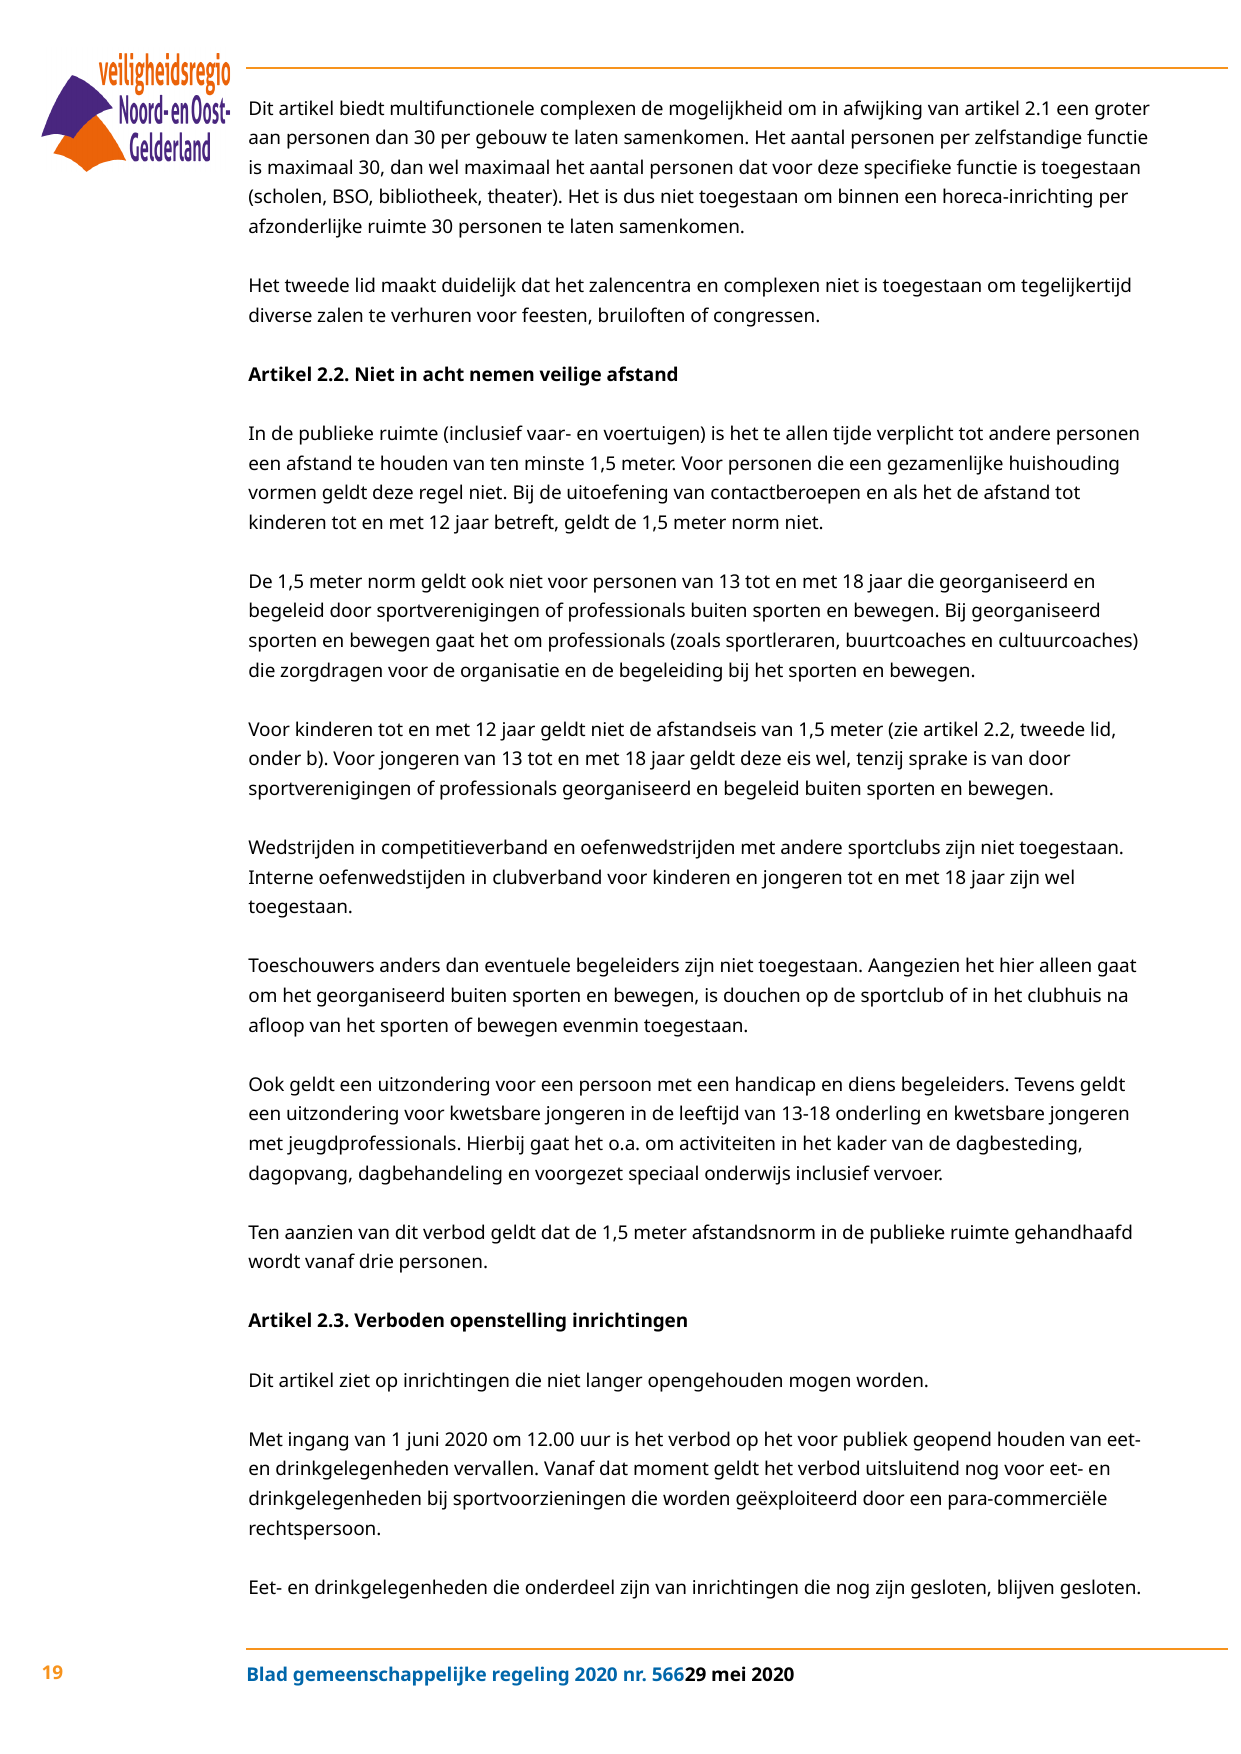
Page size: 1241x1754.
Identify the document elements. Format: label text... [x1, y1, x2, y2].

text Artikel 2.2. Niet in acht nemen veilige afstand [248, 361, 1152, 387]
picture [41, 47, 231, 172]
text Het tweede lid maakt duidelijk dat het zalencentra en complexen niet is toegestaan om tegelijkertijd diverse zalen te verhuren voor feesten, bruiloften of congressen. [248, 272, 1152, 328]
text Voor kinderen tot en met 12 jaar geldt niet de afstandseis van 1,5 meter (zie artikel 2.2, tweede lid, onder b). Voor jongeren van 13 tot en met 18 jaar geldt deze eis wel, tenzij sprake is van door sportverenigingen of professionals georganiseerd en begeleid buiten sporten en bewegen. [248, 716, 1152, 801]
text Met ingang van 1 juni 2020 om 12.00 uur is het verbod op het voor publiek geopend houden van eet- en drinkgelegenheden vervallen. Vanaf dat moment geldt het verbod uitsluitend nog voor eet- en drinkgelegenheden bij sportvoorzieningen die worden geëxploiteerd door een para-commerciële rechtspersoon. [248, 1426, 1152, 1541]
text Wedstrijden in competitieverband en oefenwedstrijden met andere sportclubs zijn niet toegestaan. Interne oefenwedstijden in clubverband voor kinderen en jongeren tot en met 18 jaar zijn wel toegestaan. [248, 834, 1152, 919]
text De 1,5 meter norm geldt ook niet voor personen van 13 tot en met 18 jaar die georganiseerd en begeleid door sportverenigingen of professionals buiten sporten en bewegen. Bij georganiseerd sporten en bewegen gaat het om professionals (zoals sportleraren, buurtcoaches en cultuurcoaches) die zorgdragen voor de organisatie en de begeleiding bij het sporten en bewegen. [248, 568, 1152, 683]
text Ook geldt een uitzondering voor een persoon met een handicap en diens begeleiders. Tevens geldt een uitzondering voor kwetsbare jongeren in de leeftijd van 13-18 onderling en kwetsbare jongeren met jeugdprofessionals. Hierbij gaat het o.a. om activiteiten in het kader van de dagbesteding, dagopvang, dagbehandeling en voorgezet speciaal onderwijs inclusief vervoer. [248, 1071, 1152, 1186]
text Eet- en drinkgelegenheden die onderdeel zijn van inrichtingen die nog zijn gesloten, blijven gesloten. [248, 1574, 1152, 1600]
text In de publieke ruimte (inclusief vaar- en voertuigen) is het te allen tijde verplicht tot andere personen een afstand te houden van ten minste 1,5 meter. Voor personen die een gezamenlijke huishouding vormen geldt deze regel niet. Bij de uitoefening van contactberoepen en als het de afstand tot kinderen tot en met 12 jaar betreft, geldt de 1,5 meter norm niet. [248, 420, 1152, 535]
text Dit artikel biedt multifunctionele complexen de mogelijkheid om in afwijking van artikel 2.1 een groter aan personen dan 30 per gebouw te laten samenkomen. Het aantal personen per zelfstandige functie is maximaal 30, dan wel maximaal het aantal personen dat voor deze specifieke functie is toegestaan (scholen, BSO, bibliotheek, theater). Het is dus niet toegestaan om binnen een horeca-inrichting per afzonderlijke ruimte 30 personen te laten samenkomen. [248, 95, 1152, 239]
text Artikel 2.3. Verboden openstelling inrichtingen [248, 1308, 1152, 1333]
text Dit artikel ziet op inrichtingen die niet langer opengehouden mogen worden. [248, 1367, 1152, 1393]
text Ten aanzien van dit verbod geldt dat de 1,5 meter afstandsnorm in de publieke ruimte gehandhaafd wordt vanaf drie personen. [248, 1219, 1152, 1274]
text Toeschouwers anders dan eventuele begeleiders zijn niet toegestaan. Aangezien het hier alleen gaat om het georganiseerd buiten sporten en bewegen, is douchen op de sportclub of in het clubhuis na afloop van het sporten of bewegen evenmin toegestaan. [248, 953, 1152, 1038]
